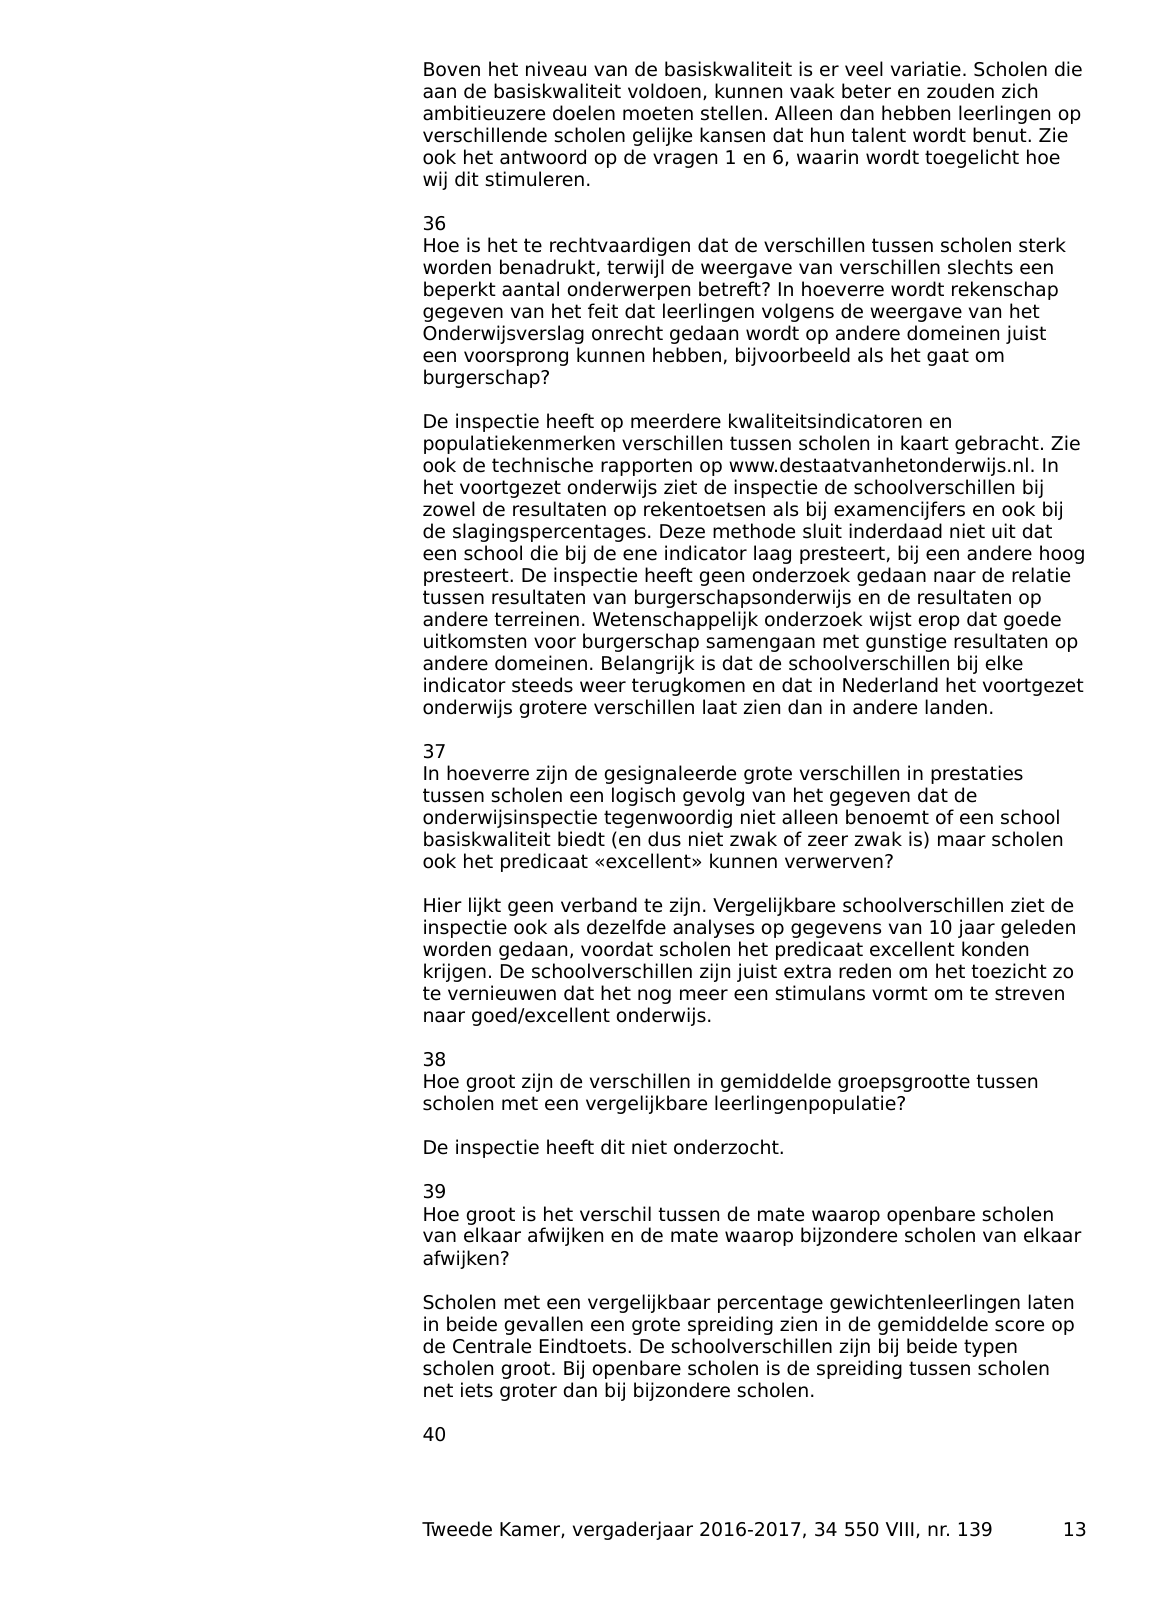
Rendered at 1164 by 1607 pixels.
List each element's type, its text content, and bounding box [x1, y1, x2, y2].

text Boven het niveau van de basiskwaliteit is er veel variatie. Scholen die aan de basiskwaliteit voldoen, kunnen vaak beter en zouden zich ambitieuzere doelen moeten stellen. Alleen dan hebben leerlingen op verschillende scholen gelijke kansen dat hun talent wordt benut. Zie ook het antwoord op de vragen 1 en 6, waarin wordt toegelicht hoe wij dit stimuleren. [422, 59, 1087, 191]
text Hoe groot zijn de verschillen in gemiddelde groepsgrootte tussen scholen met een vergelijkbare leerlingenpopulatie? [422, 1071, 1087, 1115]
text Hier lijkt geen verband te zijn. Vergelijkbare schoolverschillen ziet de inspectie ook als dezelfde analyses op gegevens van 10 jaar geleden worden gedaan, voordat scholen het predicaat excellent konden krijgen. De schoolverschillen zijn juist extra reden om het toezicht zo te vernieuwen dat het nog meer een stimulans vormt om te streven naar goed/excellent onderwijs. [422, 895, 1087, 1027]
text 38 [422, 1049, 1087, 1071]
text 40 [422, 1424, 1087, 1446]
text 37 [422, 741, 1087, 763]
text De inspectie heeft op meerdere kwaliteitsindicatoren en populatiekenmerken verschillen tussen scholen in kaart gebracht. Zie ook de technische rapporten op www.destaatvanhetonderwijs.nl. In het voortgezet onderwijs ziet de inspectie de schoolverschillen bij zowel de resultaten op rekentoetsen als bij examencijfers en ook bij de slagingspercentages. Deze methode sluit inderdaad niet uit dat een school die bij de ene indicator laag presteert, bij een andere hoog presteert. De inspectie heeft geen onderzoek gedaan naar de relatie tussen resultaten van burgerschapsonderwijs en de resultaten op andere terreinen. Wetenschappelijk onderzoek wijst erop dat goede uitkomsten voor burgerschap samengaan met gunstige resultaten op andere domeinen. Belangrijk is dat de schoolverschillen bij elke indicator steeds weer terugkomen en dat in Nederland het voortgezet onderwijs grotere verschillen laat zien dan in andere landen. [422, 411, 1087, 719]
text 39 [422, 1181, 1087, 1203]
text Hoe groot is het verschil tussen de mate waarop openbare scholen van elkaar afwijken en de mate waarop bijzondere scholen van elkaar afwijken? [422, 1203, 1087, 1269]
text Scholen met een vergelijkbaar percentage gewichtenleerlingen laten in beide gevallen een grote spreiding zien in de gemiddelde score op de Centrale Eindtoets. De schoolverschillen zijn bij beide typen scholen groot. Bij openbare scholen is de spreiding tussen scholen net iets groter dan bij bijzondere scholen. [422, 1292, 1087, 1401]
text In hoeverre zijn de gesignaleerde grote verschillen in prestaties tussen scholen een logisch gevolg van het gegeven dat de onderwijsinspectie tegenwoordig niet alleen benoemt of een school basiskwaliteit biedt (en dus niet zwak of zeer zwak is) maar scholen ook het predicaat «excellent» kunnen verwerven? [422, 763, 1087, 873]
text De inspectie heeft dit niet onderzocht. [422, 1137, 1087, 1159]
text Hoe is het te rechtvaardigen dat de verschillen tussen scholen sterk worden benadrukt, terwijl de weergave van verschillen slechts een beperkt aantal onderwerpen betreft? In hoeverre wordt rekenschap gegeven van het feit dat leerlingen volgens de weergave van het Onderwijsverslag onrecht gedaan wordt op andere domeinen juist een voorsprong kunnen hebben, bijvoorbeeld als het gaat om burgerschap? [422, 235, 1087, 389]
text 36 [422, 213, 1087, 235]
